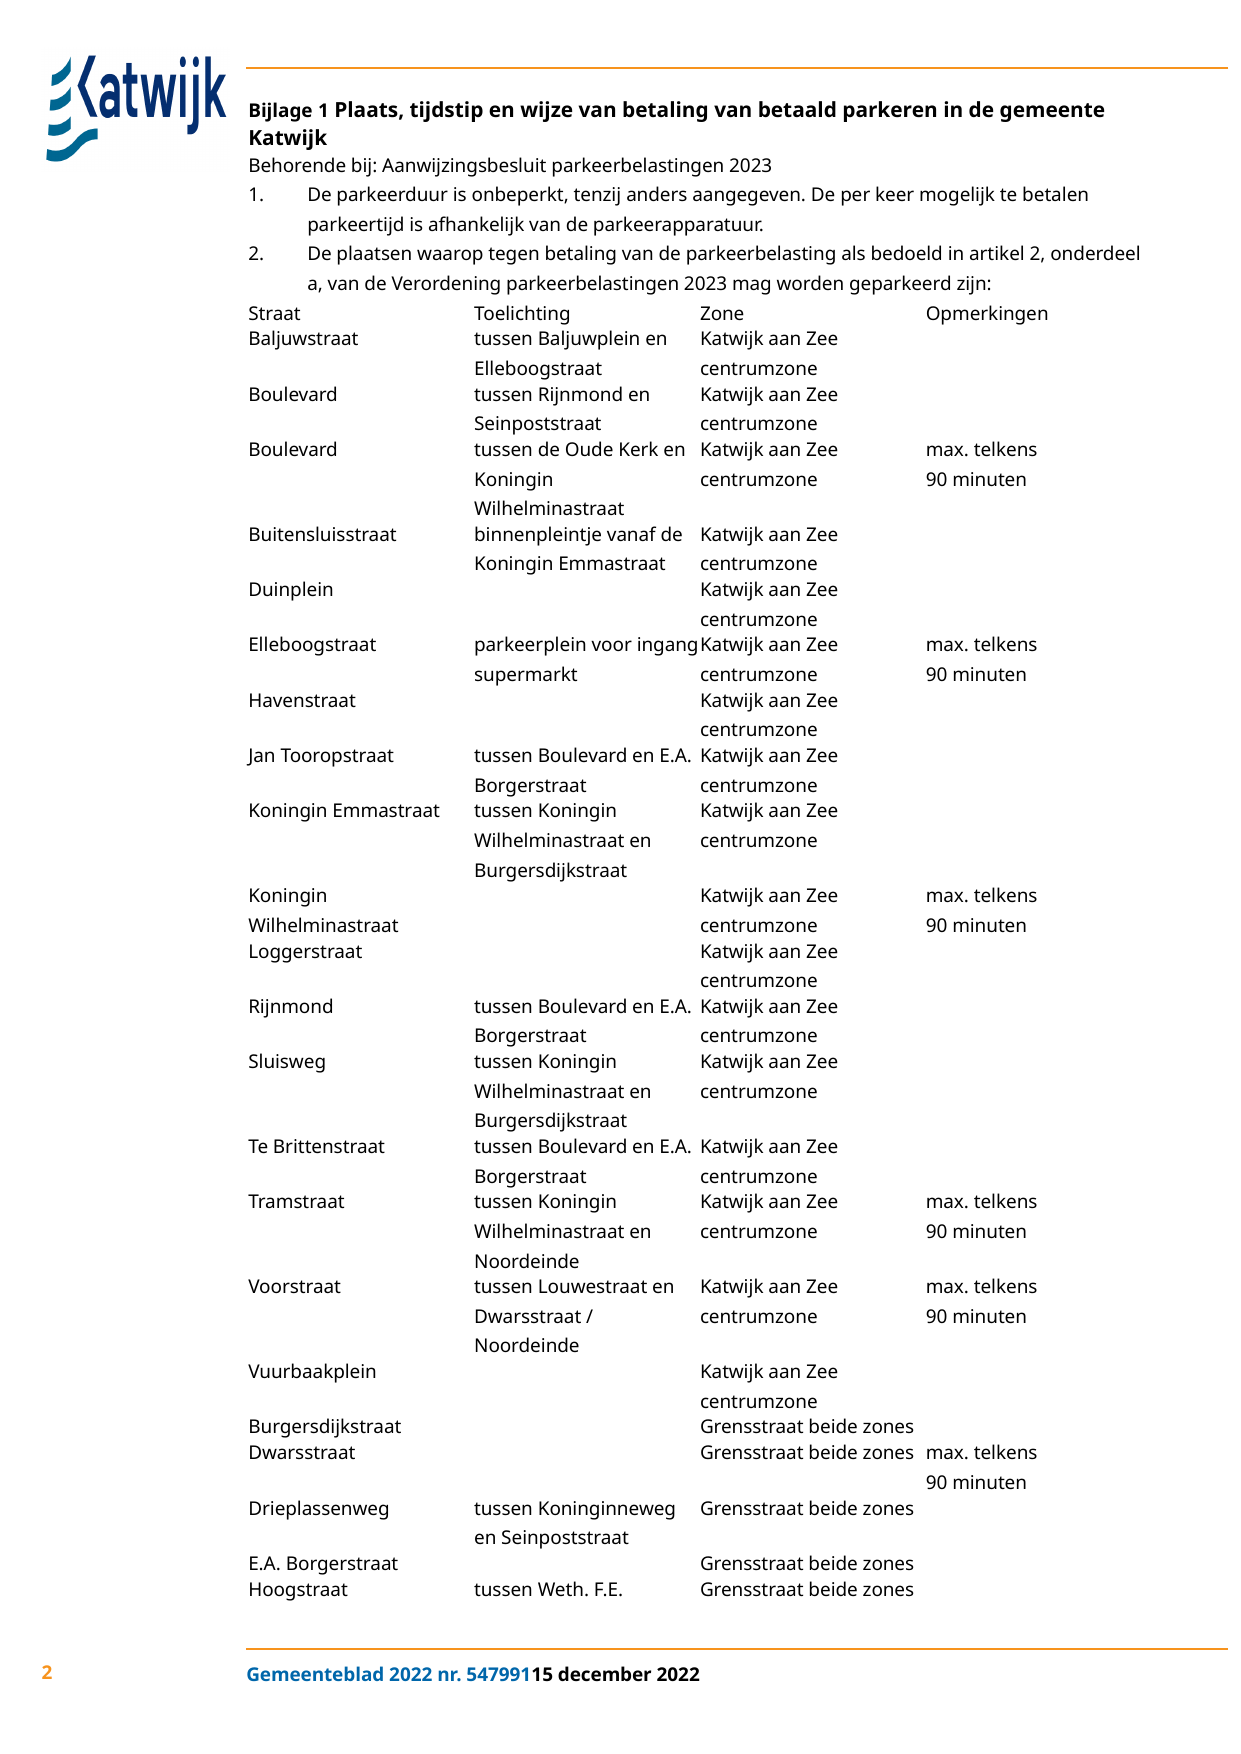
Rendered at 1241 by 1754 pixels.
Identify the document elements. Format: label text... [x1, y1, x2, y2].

table_cell Koningin Emmastraat [248, 798, 474, 882]
table_cell [926, 326, 1152, 381]
table_cell Koningin Wilhelminastraat [248, 883, 474, 938]
table_cell [474, 687, 700, 742]
table_cell binnenpleintje vanaf de Koningin Emmastraat [474, 521, 700, 576]
table_cell [926, 938, 1152, 993]
table_cell Katwijk aan Zee centrumzone [700, 883, 926, 938]
table_cell Boulevard [248, 436, 474, 521]
table_cell E.A. Borgerstraat [248, 1550, 474, 1576]
table_cell Buitensluisstraat [248, 521, 474, 576]
table_cell Duinplein [248, 576, 474, 632]
table_cell [926, 1576, 1152, 1602]
table_cell tussen Rijnmond en Seinpoststraat [474, 381, 700, 436]
table_cell [926, 576, 1152, 632]
table_cell Katwijk aan Zee centrumzone [700, 1189, 926, 1273]
table_cell [926, 1359, 1152, 1414]
table_cell max. telkens 90 minuten [926, 436, 1152, 521]
table_cell Voorstraat [248, 1274, 474, 1358]
table_cell Katwijk aan Zee centrumzone [700, 521, 926, 576]
table_cell Havenstraat [248, 687, 474, 742]
table_header Straat [248, 300, 474, 326]
table_header Zone [700, 300, 926, 326]
table_cell Katwijk aan Zee centrumzone [700, 742, 926, 798]
table_cell Loggerstraat [248, 938, 474, 993]
table_cell [926, 1133, 1152, 1189]
table_cell Dwarsstraat [248, 1440, 474, 1495]
table_cell tussen Louwestraat en Dwarsstraat / Noordeinde [474, 1274, 700, 1358]
table_cell Te Brittenstraat [248, 1133, 474, 1189]
table_cell max. telkens 90 minuten [926, 1274, 1152, 1358]
table_cell tussen Koningin Wilhelminastraat en Burgersdijkstraat [474, 1049, 700, 1133]
table_cell parkeerplein voor ingang supermarkt [474, 632, 700, 687]
table_cell tussen Boulevard en E.A. Borgerstraat [474, 993, 700, 1048]
table_cell [474, 1550, 700, 1576]
table_cell [926, 521, 1152, 576]
table_cell [926, 798, 1152, 882]
table_cell [926, 1049, 1152, 1133]
table_cell Katwijk aan Zee centrumzone [700, 938, 926, 993]
table_cell Katwijk aan Zee centrumzone [700, 326, 926, 381]
table_cell [474, 1440, 700, 1495]
table_cell Boulevard [248, 381, 474, 436]
table_cell [474, 1414, 700, 1439]
table_cell tussen Koningin Wilhelminastraat en Burgersdijkstraat [474, 798, 700, 882]
table_cell Katwijk aan Zee centrumzone [700, 381, 926, 436]
table_cell Rijnmond [248, 993, 474, 1048]
text Bijlage 1 Plaats, tijdstip en wijze van betaling van betaald parkeren in de gemeente Katwijk [248, 95, 1152, 152]
table_cell max. telkens 90 minuten [926, 1189, 1152, 1273]
table_cell Grensstraat beide zones [700, 1550, 926, 1576]
table_cell tussen Weth. F.E. [474, 1576, 700, 1602]
table_cell Grensstraat beide zones [700, 1576, 926, 1602]
table_cell [926, 687, 1152, 742]
table_cell [926, 742, 1152, 798]
table_cell Hoogstraat [248, 1576, 474, 1602]
table_cell [474, 938, 700, 993]
table_cell tussen Baljuwplein en Elleboogstraat [474, 326, 700, 381]
table_cell Baljuwstraat [248, 326, 474, 381]
table_cell Katwijk aan Zee centrumzone [700, 1359, 926, 1414]
table_cell Elleboogstraat [248, 632, 474, 687]
table_cell Katwijk aan Zee centrumzone [700, 798, 926, 882]
table_cell Burgersdijkstraat [248, 1414, 474, 1439]
table_cell [926, 1495, 1152, 1550]
table_cell Sluisweg [248, 1049, 474, 1133]
table_cell tussen Boulevard en E.A. Borgerstraat [474, 742, 700, 798]
table_cell Drieplassenweg [248, 1495, 474, 1550]
table_cell Katwijk aan Zee centrumzone [700, 436, 926, 521]
table_cell Katwijk aan Zee centrumzone [700, 1049, 926, 1133]
picture [41, 47, 231, 172]
table_cell Katwijk aan Zee centrumzone [700, 993, 926, 1048]
table_cell Grensstraat beide zones [700, 1495, 926, 1550]
table_header Opmerkingen [926, 300, 1152, 326]
table_cell max. telkens 90 minuten [926, 632, 1152, 687]
table_cell max. telkens 90 minuten [926, 883, 1152, 938]
table_cell tussen de Oude Kerk en Koningin Wilhelminastraat [474, 436, 700, 521]
table_cell tussen Koningin Wilhelminastraat en Noordeinde [474, 1189, 700, 1273]
table_cell Grensstraat beide zones [700, 1414, 926, 1439]
table_cell [926, 993, 1152, 1048]
table_cell Vuurbaakplein [248, 1359, 474, 1414]
table_cell Katwijk aan Zee centrumzone [700, 1274, 926, 1358]
table_cell Grensstraat beide zones [700, 1440, 926, 1495]
table_cell tussen Koninginneweg en Seinpoststraat [474, 1495, 700, 1550]
table_header Toelichting [474, 300, 700, 326]
list De plaatsen waarop tegen betaling van de parkeerbelasting als bedoeld in artikel 2, onderdeel a, van de Verordening parkeerbelastingen 2023 mag worden geparkeerd zijn: [248, 241, 1152, 296]
table_cell Katwijk aan Zee centrumzone [700, 632, 926, 687]
table_cell tussen Boulevard en E.A. Borgerstraat [474, 1133, 700, 1189]
table_cell Tramstraat [248, 1189, 474, 1273]
text Behorende bij: Aanwijzingsbesluit parkeerbelastingen 2023 [248, 152, 1152, 177]
table_cell [926, 1550, 1152, 1576]
list De parkeerduur is onbeperkt, tenzij anders aangegeven. De per keer mogelijk te betalen parkeertijd is afhankelijk van de parkeerapparatuur. [248, 181, 1152, 237]
table_cell Katwijk aan Zee centrumzone [700, 576, 926, 632]
table_cell Katwijk aan Zee centrumzone [700, 687, 926, 742]
table_cell [926, 381, 1152, 436]
table_cell max. telkens 90 minuten [926, 1440, 1152, 1495]
table_cell [474, 576, 700, 632]
table_cell [926, 1414, 1152, 1439]
table_cell Katwijk aan Zee centrumzone [700, 1133, 926, 1189]
table_cell [474, 1359, 700, 1414]
table_cell [474, 883, 700, 938]
table_cell Jan Tooropstraat [248, 742, 474, 798]
